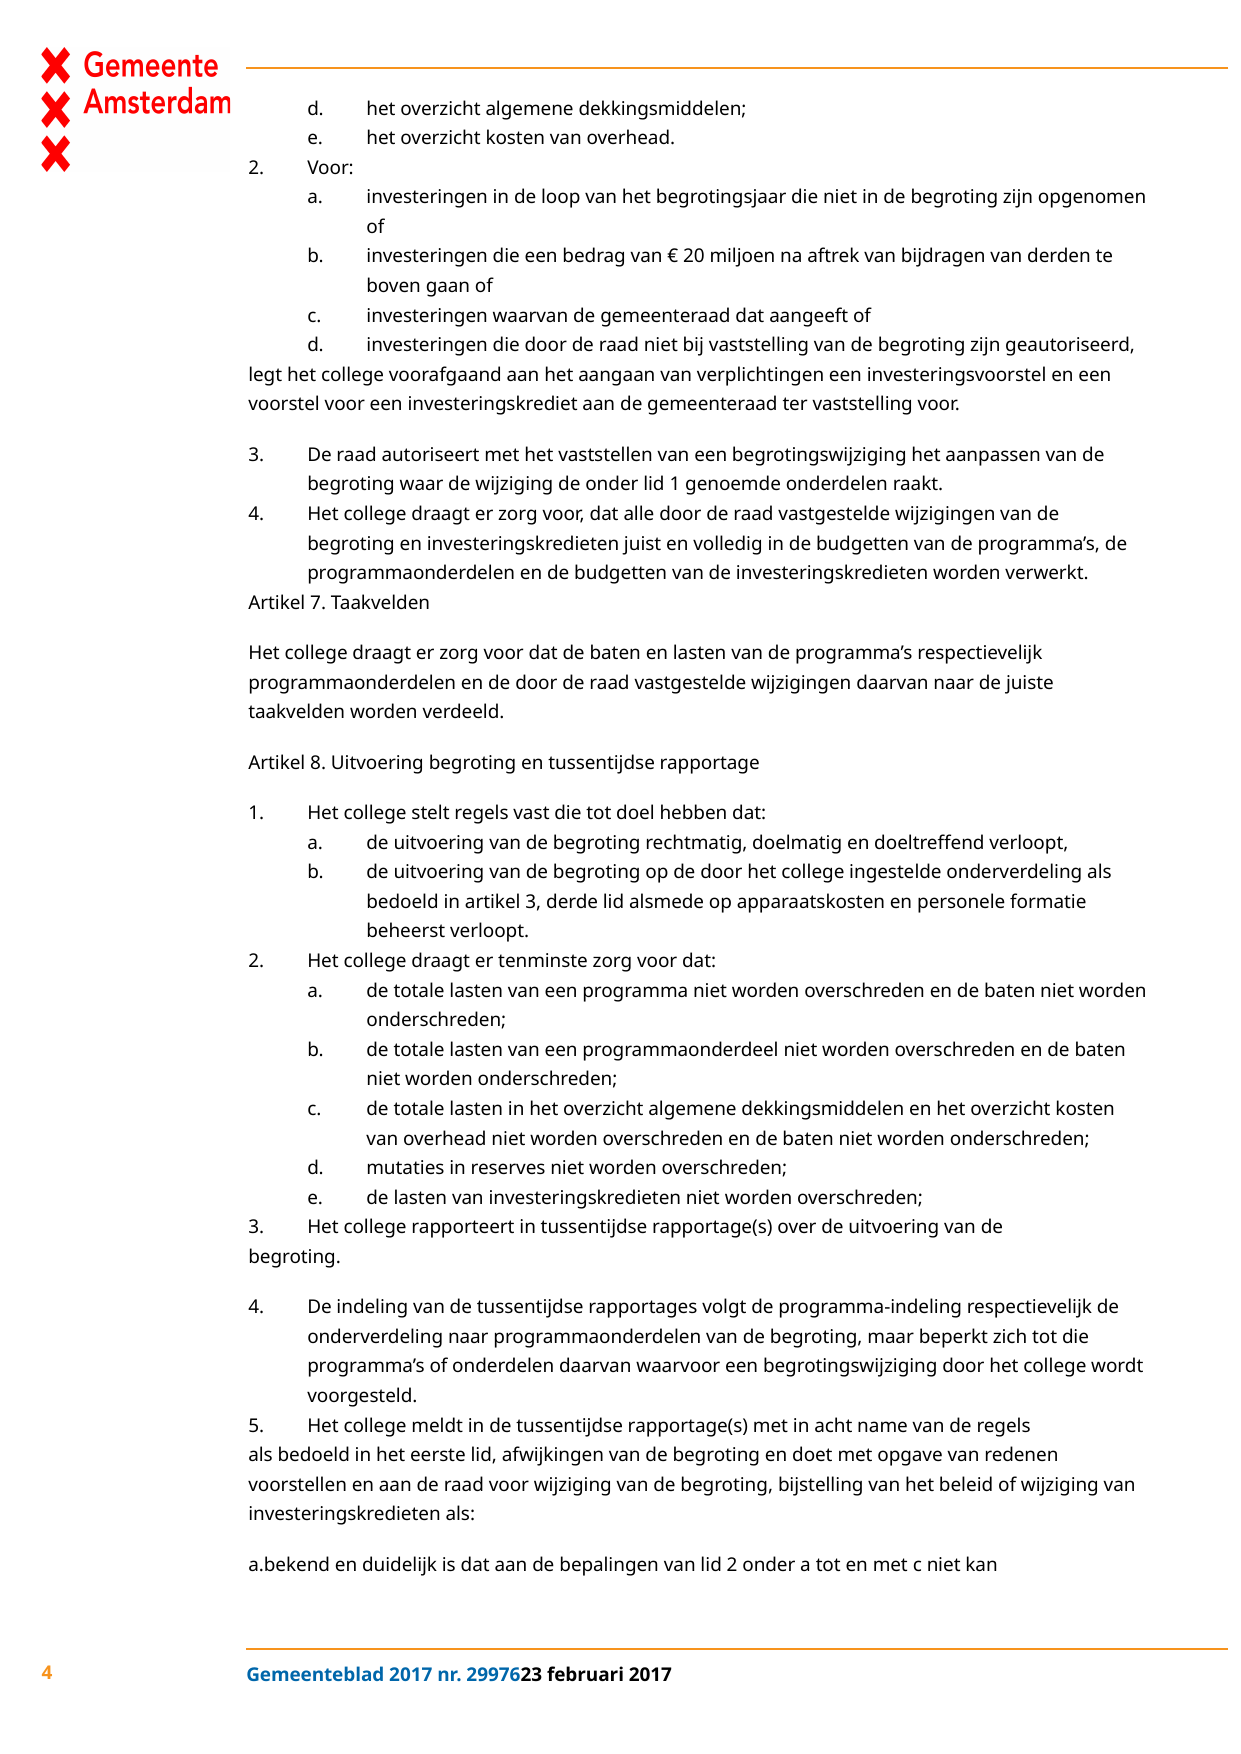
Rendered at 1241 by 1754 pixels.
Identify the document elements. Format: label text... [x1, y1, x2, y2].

list Voor: [248, 154, 1152, 180]
list Het college rapporteert in tussentijdse rapportage(s) over de uitvoering van de [248, 1213, 1152, 1239]
text Artikel 7. Taakvelden [248, 589, 1152, 615]
text legt het college voorafgaand aan het aangaan van verplichtingen een investeringsvoorstel en een voorstel voor een investeringskrediet aan de gemeenteraad ter vaststelling voor. [248, 361, 1152, 416]
list het overzicht algemene dekkingsmiddelen; [307, 95, 1152, 121]
list Het college stelt regels vast die tot doel hebben dat: [248, 799, 1152, 825]
list De indeling van de tussentijdse rapportages volgt de programma-indeling respectievelijk de onderverdeling naar programmaonderdelen van de begroting, maar beperkt zich tot die programma’s of onderdelen daarvan waarvoor een begrotingswijziging door het college wordt voorgesteld. [248, 1293, 1152, 1408]
list de totale lasten van een programma niet worden overschreden en de baten niet worden onderschreden; [307, 977, 1152, 1032]
list investeringen in de loop van het begrotingsjaar die niet in de begroting zijn opgenomen of [307, 183, 1152, 239]
list Het college draagt er zorg voor, dat alle door de raad vastgestelde wijzigingen van de begroting en investeringskredieten juist en volledig in de budgetten van de programma’s, de programmaonderdelen en de budgetten van de investeringskredieten worden verwerkt. [248, 500, 1152, 585]
text als bedoeld in het eerste lid, afwijkingen van de begroting en doet met opgave van redenen voorstellen en aan de raad voor wijziging van de begroting, bijstelling van het beleid of wijziging van investeringskredieten als: [248, 1441, 1152, 1526]
list De raad autoriseert met het vaststellen van een begrotingswijziging het aanpassen van de begroting waar de wijziging de onder lid 1 genoemde onderdelen raakt. [248, 441, 1152, 496]
list Het college meldt in de tussentijdse rapportage(s) met in acht name van de regels [248, 1412, 1152, 1438]
text a.bekend en duidelijk is dat aan de bepalingen van lid 2 onder a tot en met c niet kan [248, 1551, 1152, 1577]
list de lasten van investeringskredieten niet worden overschreden; [307, 1184, 1152, 1210]
list de uitvoering van de begroting rechtmatig, doelmatig en doeltreffend verloopt, [307, 829, 1152, 855]
text Het college draagt er zorg voor dat de baten en lasten van de programma’s respectievelijk programmaonderdelen en de door de raad vastgestelde wijzigingen daarvan naar de juiste taakvelden worden verdeeld. [248, 639, 1152, 724]
picture [41, 47, 231, 172]
text Artikel 8. Uitvoering begroting en tussentijdse rapportage [248, 749, 1152, 775]
list de totale lasten van een programmaonderdeel niet worden overschreden en de baten niet worden onderschreden; [307, 1036, 1152, 1091]
list Het college draagt er tenminste zorg voor dat: [248, 947, 1152, 973]
list investeringen die een bedrag van € 20 miljoen na aftrek van bijdragen van derden te boven gaan of [307, 243, 1152, 298]
list het overzicht kosten van overhead. [307, 124, 1152, 150]
list de totale lasten in het overzicht algemene dekkingsmiddelen en het overzicht kosten van overhead niet worden overschreden en de baten niet worden onderschreden; [307, 1095, 1152, 1151]
list investeringen die door de raad niet bij vaststelling van de begroting zijn geautoriseerd, [307, 331, 1152, 357]
list mutaties in reserves niet worden overschreden; [307, 1154, 1152, 1180]
list investeringen waarvan de gemeenteraad dat aangeeft of [307, 302, 1152, 328]
list de uitvoering van de begroting op de door het college ingestelde onderverdeling als bedoeld in artikel 3, derde lid alsmede op apparaatskosten en personele formatie beheerst verloopt. [307, 858, 1152, 943]
text begroting. [248, 1243, 1152, 1269]
